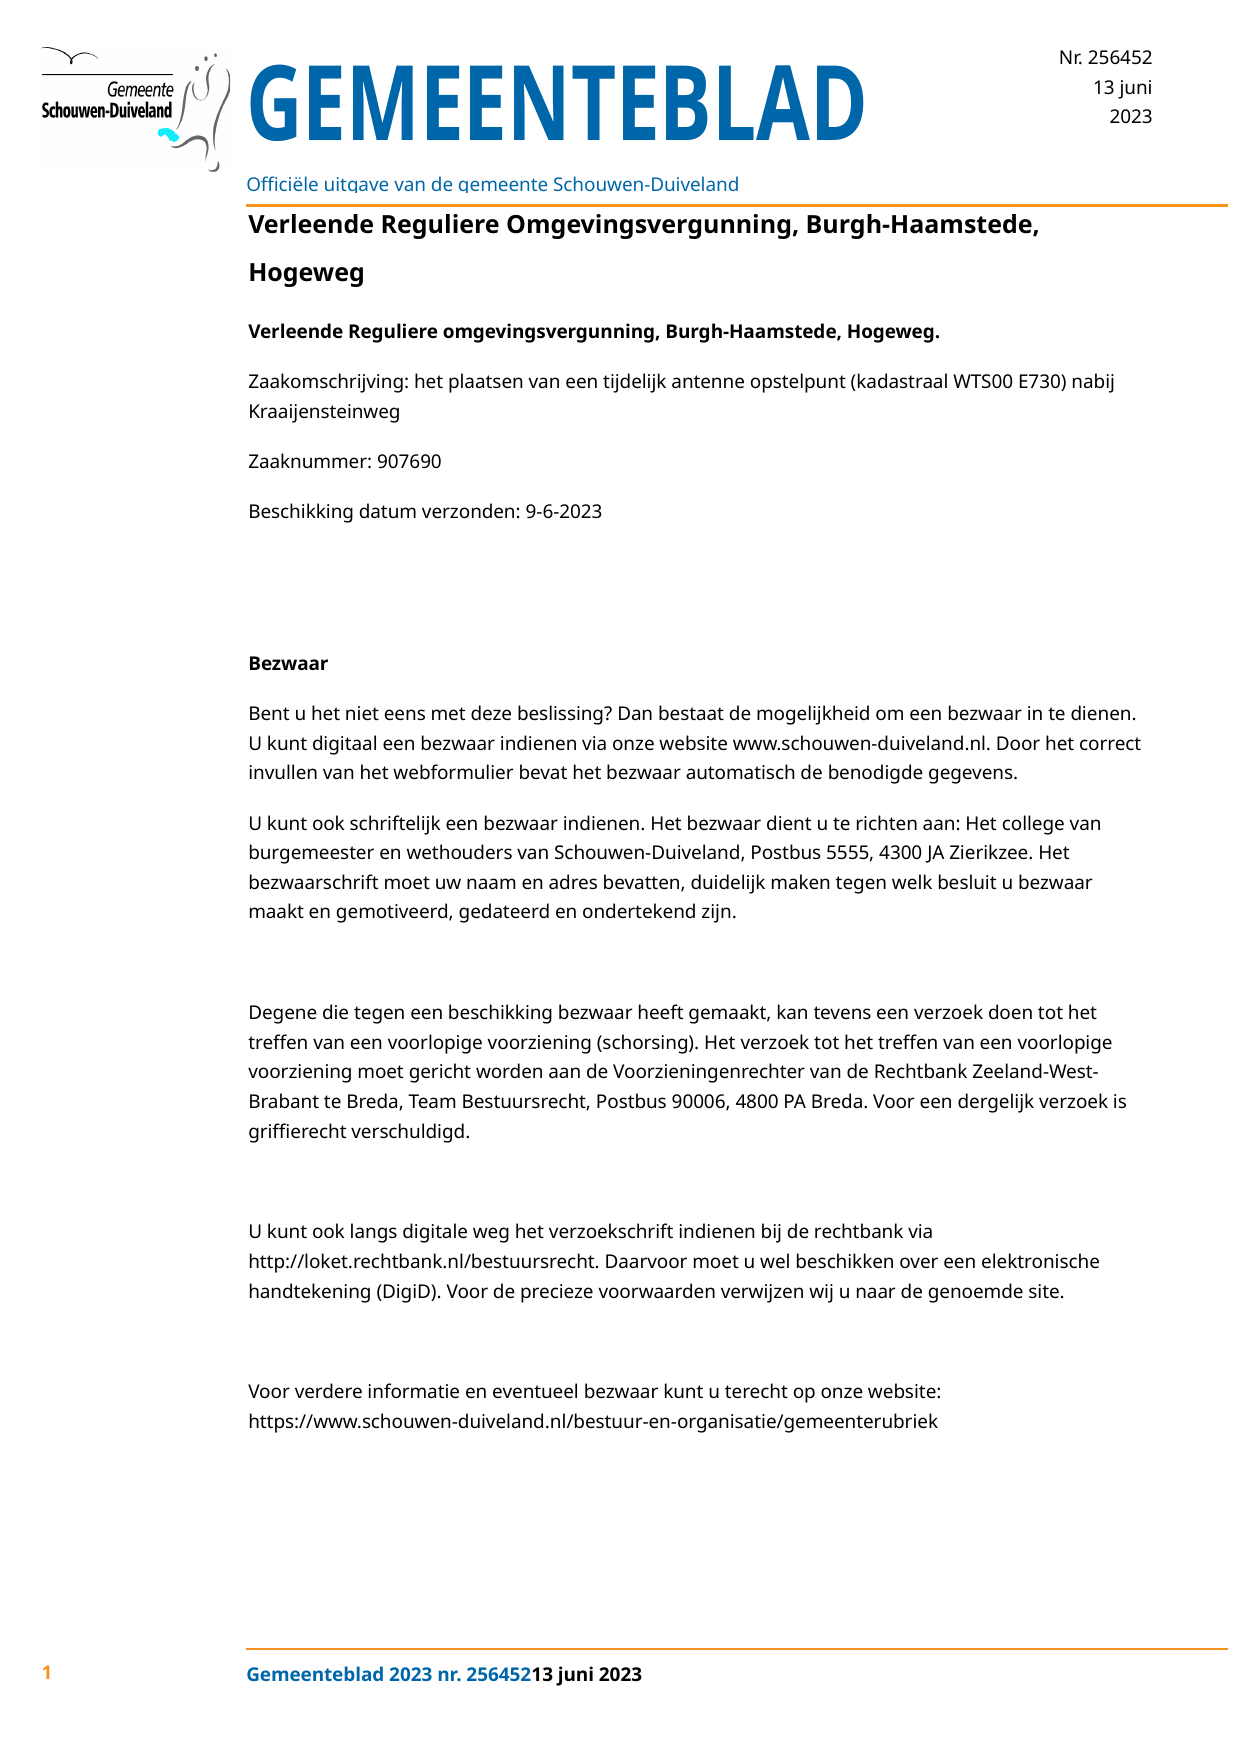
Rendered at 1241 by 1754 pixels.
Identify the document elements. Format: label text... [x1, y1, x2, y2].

text U kunt ook langs digitale weg het verzoekschrift indienen bij de rechtbank via http://loket.rechtbank.nl/bestuursrecht. Daarvoor moet u wel beschikken over een elektronische handtekening (DigiD). Voor de precieze voorwaarden verwijzen wij u naar de genoemde site. [248, 1219, 1152, 1304]
text Bent u het niet eens met deze beslissing? Dan bestaat de mogelijkheid om een bezwaar in te dienen. U kunt digitaal een bezwaar indienen via onze website www.schouwen-duiveland.nl. Door het correct invullen van het webformulier bevat het bezwaar automatisch de benodigde gegevens. [248, 700, 1152, 785]
text Voor verdere informatie en eventueel bezwaar kunt u terecht op onze website: https://www.schouwen-duiveland.nl/bestuur-en-organisatie/gemeenterubriek [248, 1379, 1152, 1434]
text Degene die tegen een beschikking bezwaar heeft gemaakt, kan tevens een verzoek doen tot het treffen van een voorlopige voorziening (schorsing). Het verzoek tot het treffen van een voorlopige voorziening moet gericht worden aan de Voorzieningenrechter van de Rechtbank Zeeland-West-Brabant te Breda, Team Bestuursrecht, Postbus 90006, 4800 PA Breda. Voor een dergelijk verzoek is griffierecht verschuldigd. [248, 999, 1152, 1144]
picture [41, 47, 231, 172]
text Beschikking datum verzonden: 9-6-2023 [248, 499, 1152, 524]
text Bezwaar [248, 650, 1152, 676]
text Zaakomschrijving: het plaatsen van een tijdelijk antenne opstelpunt (kadastraal WTS00 E730) nabij Kraaijensteinweg [248, 368, 1152, 424]
text Zaaknummer: 907690 [248, 448, 1152, 474]
text Verleende Reguliere Omgevingsvergunning, Burgh-Haamstede, Hogeweg [248, 207, 1152, 288]
text U kunt ook schriftelijk een bezwaar indienen. Het bezwaar dient u te richten aan: Het college van burgemeester en wethouders van Schouwen-Duiveland, Postbus 5555, 4300 JA Zierikzee. Het bezwaarschrift moet uw naam en adres bevatten, duidelijk maken tegen welk besluit u bezwaar maakt en gemotiveerd, gedateerd en ondertekend zijn. [248, 810, 1152, 924]
text Verleende Reguliere omgevingsvergunning, Burgh-Haamstede, Hogeweg. [248, 318, 1152, 344]
